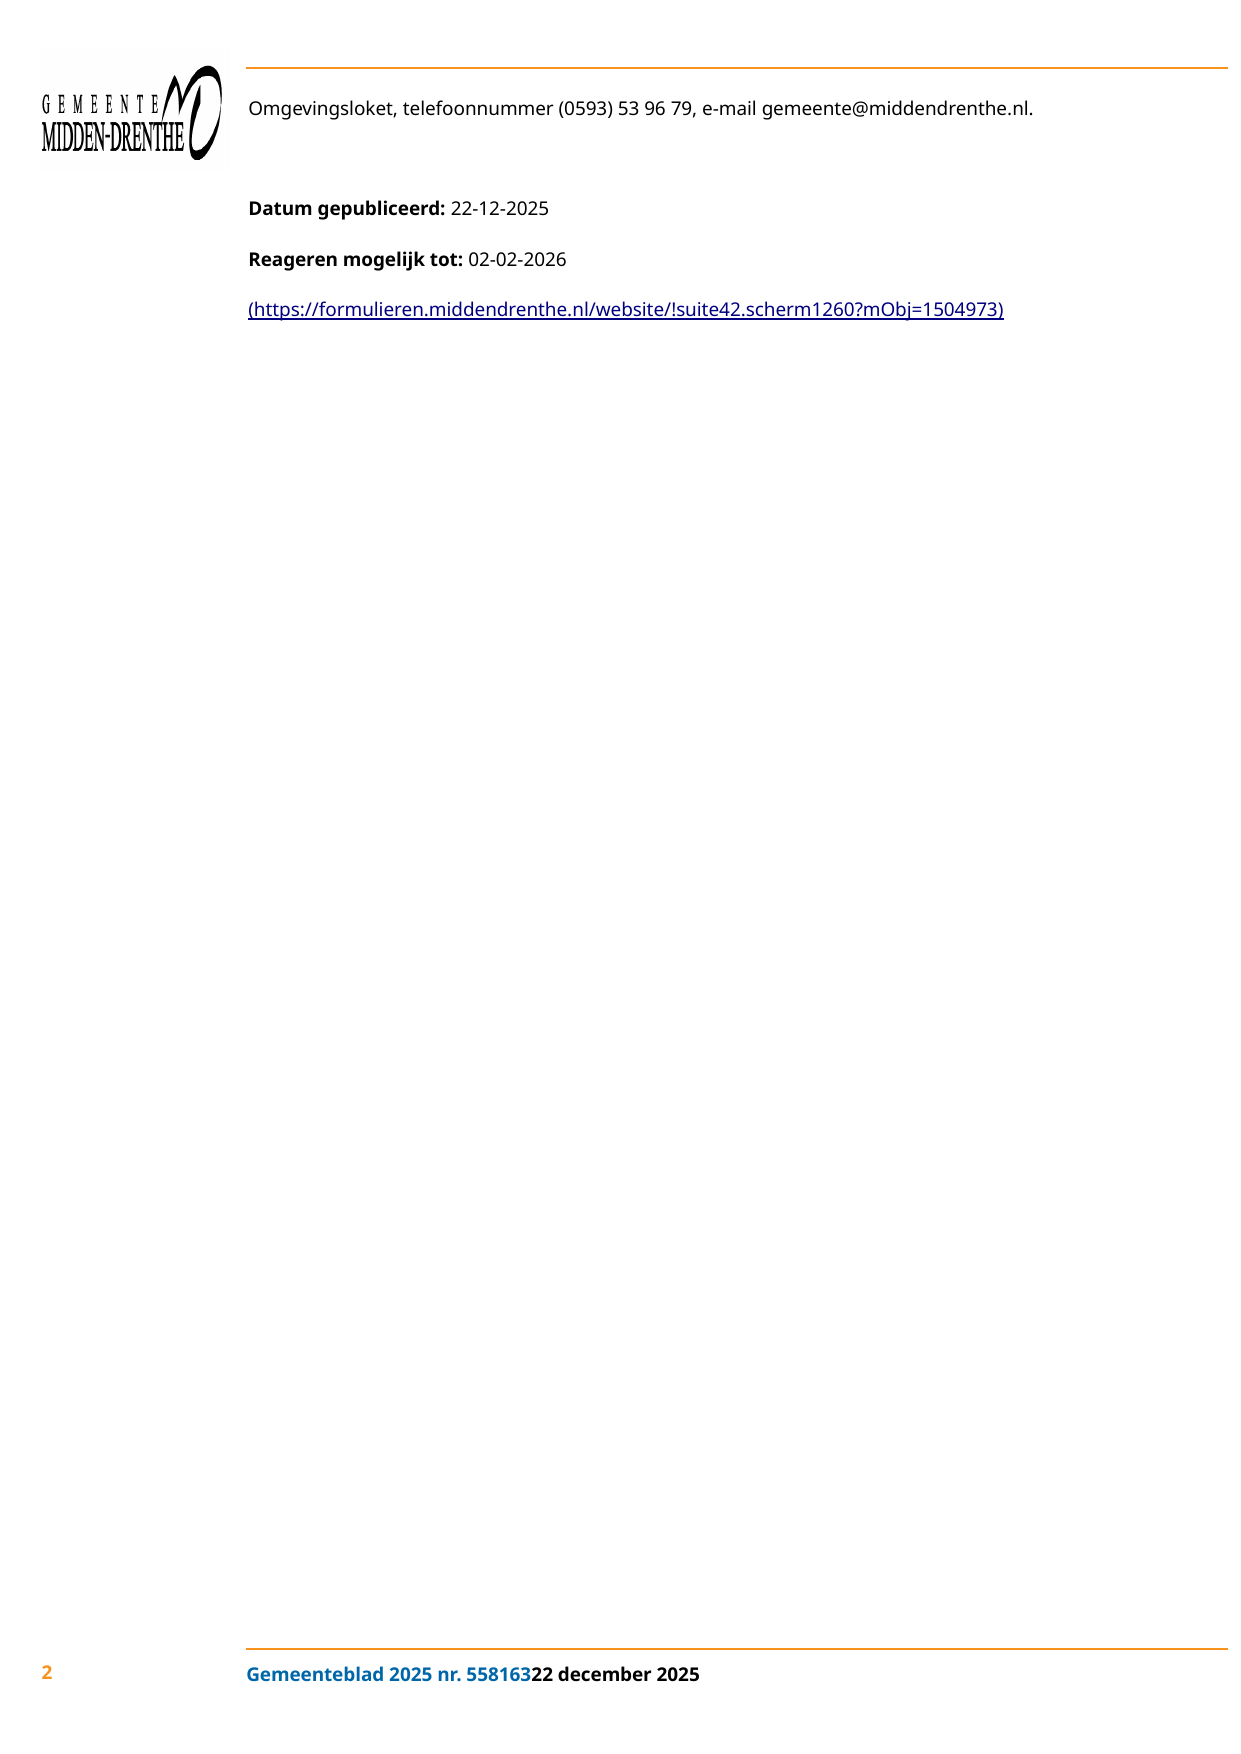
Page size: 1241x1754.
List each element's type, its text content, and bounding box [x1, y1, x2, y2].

text (https://formulieren.middendrenthe.nl/website/!suite42.scherm1260?mObj=1504973) [248, 296, 1152, 322]
text Datum gepubliceerd: 22-12-2025 [248, 196, 1152, 221]
text Reageren mogelijk tot: 02-02-2026 [248, 246, 1152, 272]
picture [41, 47, 231, 172]
text Omgevingsloket, telefoonnummer (0593) 53 96 79, e-mail gemeente@middendrenthe.nl. [248, 95, 1152, 121]
